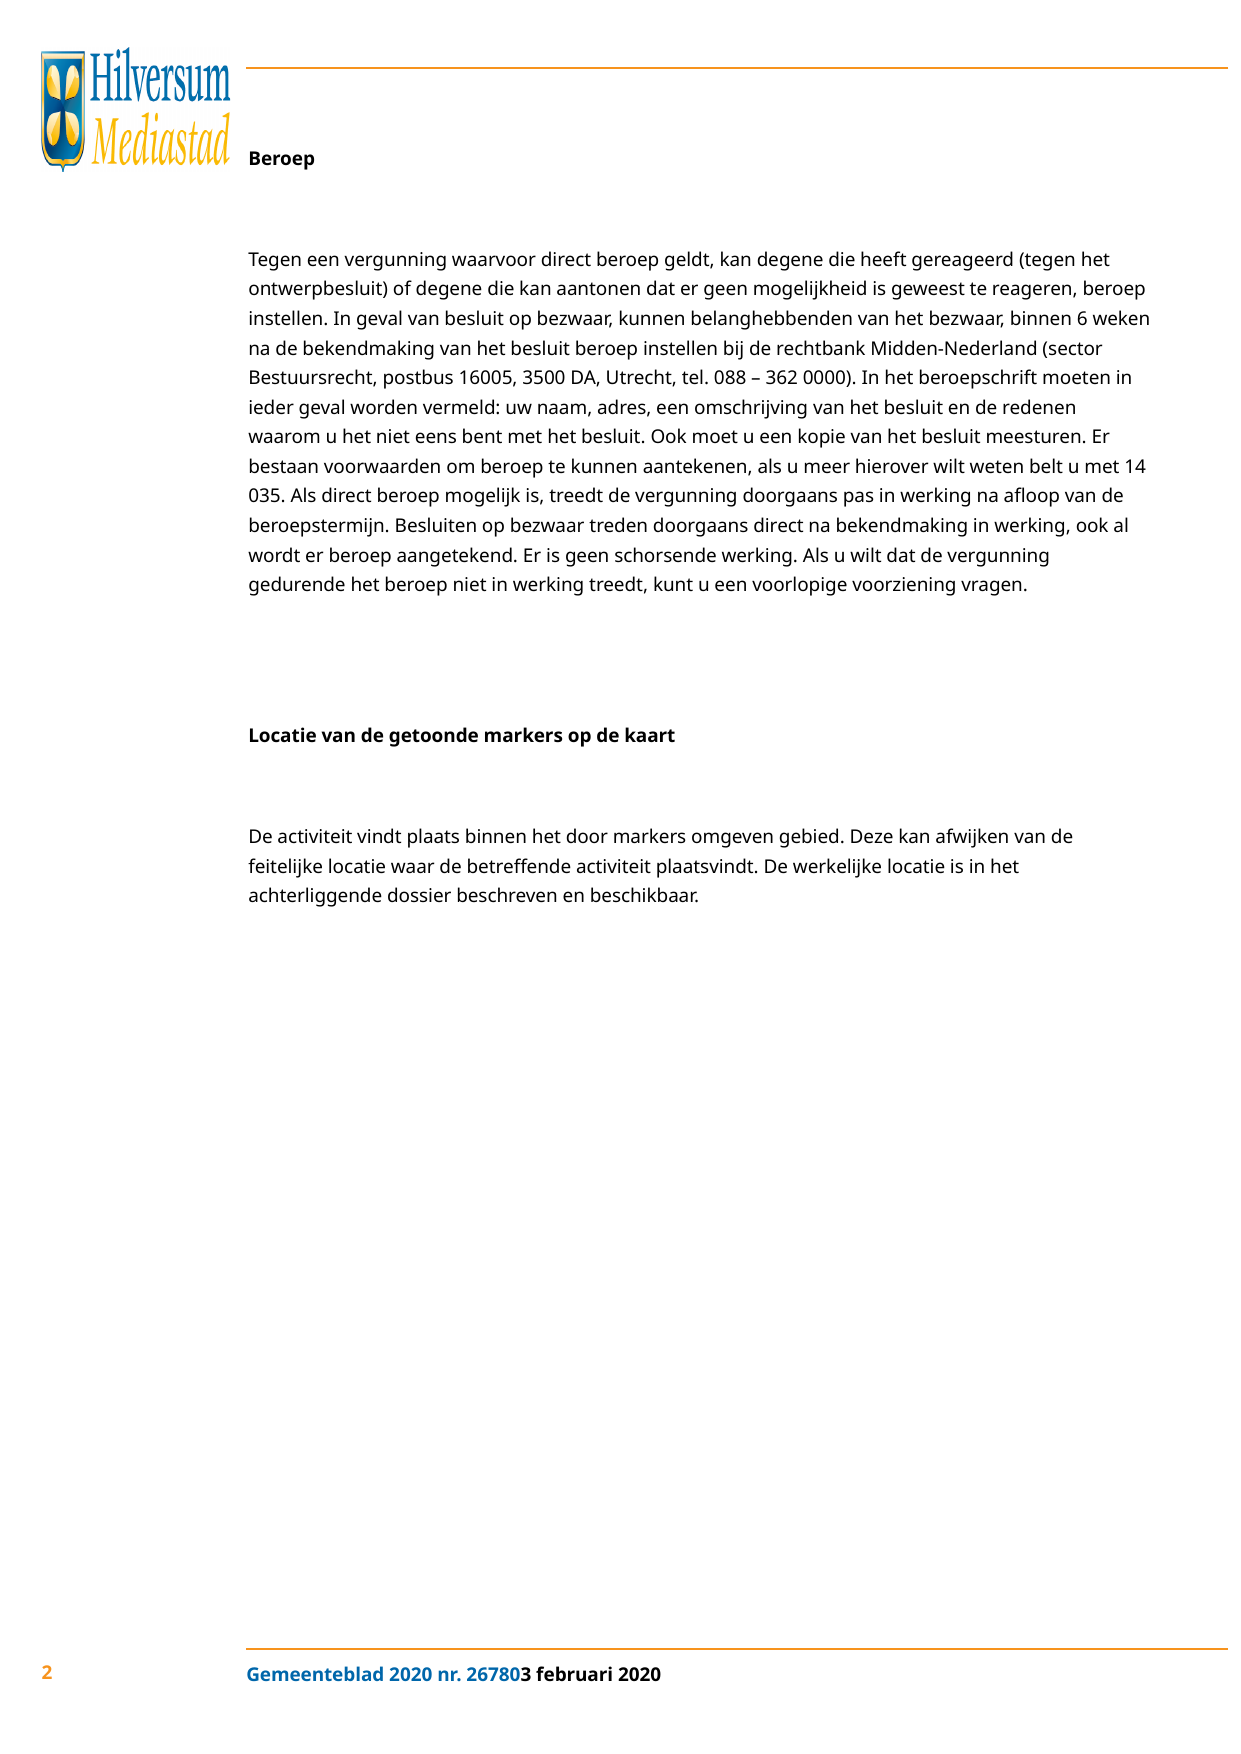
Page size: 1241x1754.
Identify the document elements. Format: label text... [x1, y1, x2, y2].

text Tegen een vergunning waarvoor direct beroep geldt, kan degene die heeft gereageerd (tegen het ontwerpbesluit) of degene die kan aantonen dat er geen mogelijkheid is geweest te reageren, beroep instellen. In geval van besluit op bezwaar, kunnen belanghebbenden van het bezwaar, binnen 6 weken na de bekendmaking van het besluit beroep instellen bij de rechtbank Midden-Nederland (sector Bestuursrecht, postbus 16005, 3500 DA, Utrecht, tel. 088 – 362 0000). In het beroepschrift moeten in ieder geval worden vermeld: uw naam, adres, een omschrijving van het besluit en de redenen waarom u het niet eens bent met het besluit. Ook moet u een kopie van het besluit meesturen. Er bestaan voorwaarden om beroep te kunnen aantekenen, als u meer hierover wilt weten belt u met 14 035. Als direct beroep mogelijk is, treedt de vergunning doorgaans pas in werking na afloop van de beroepstermijn. Besluiten op bezwaar treden doorgaans direct na bekendmaking in werking, ook al wordt er beroep aangetekend. Er is geen schorsende werking. Als u wilt dat de vergunning gedurende het beroep niet in werking treedt, kunt u een voorlopige voorziening vragen. [248, 246, 1152, 597]
text De activiteit vindt plaats binnen het door markers omgeven gebied. Deze kan afwijken van de feitelijke locatie waar de betreffende activiteit plaatsvindt. De werkelijke locatie is in het achterliggende dossier beschreven en beschikbaar. [248, 823, 1152, 908]
text Beroep [248, 145, 1152, 171]
text Locatie van de getoonde markers op de kaart [248, 723, 1152, 748]
picture [41, 47, 231, 172]
